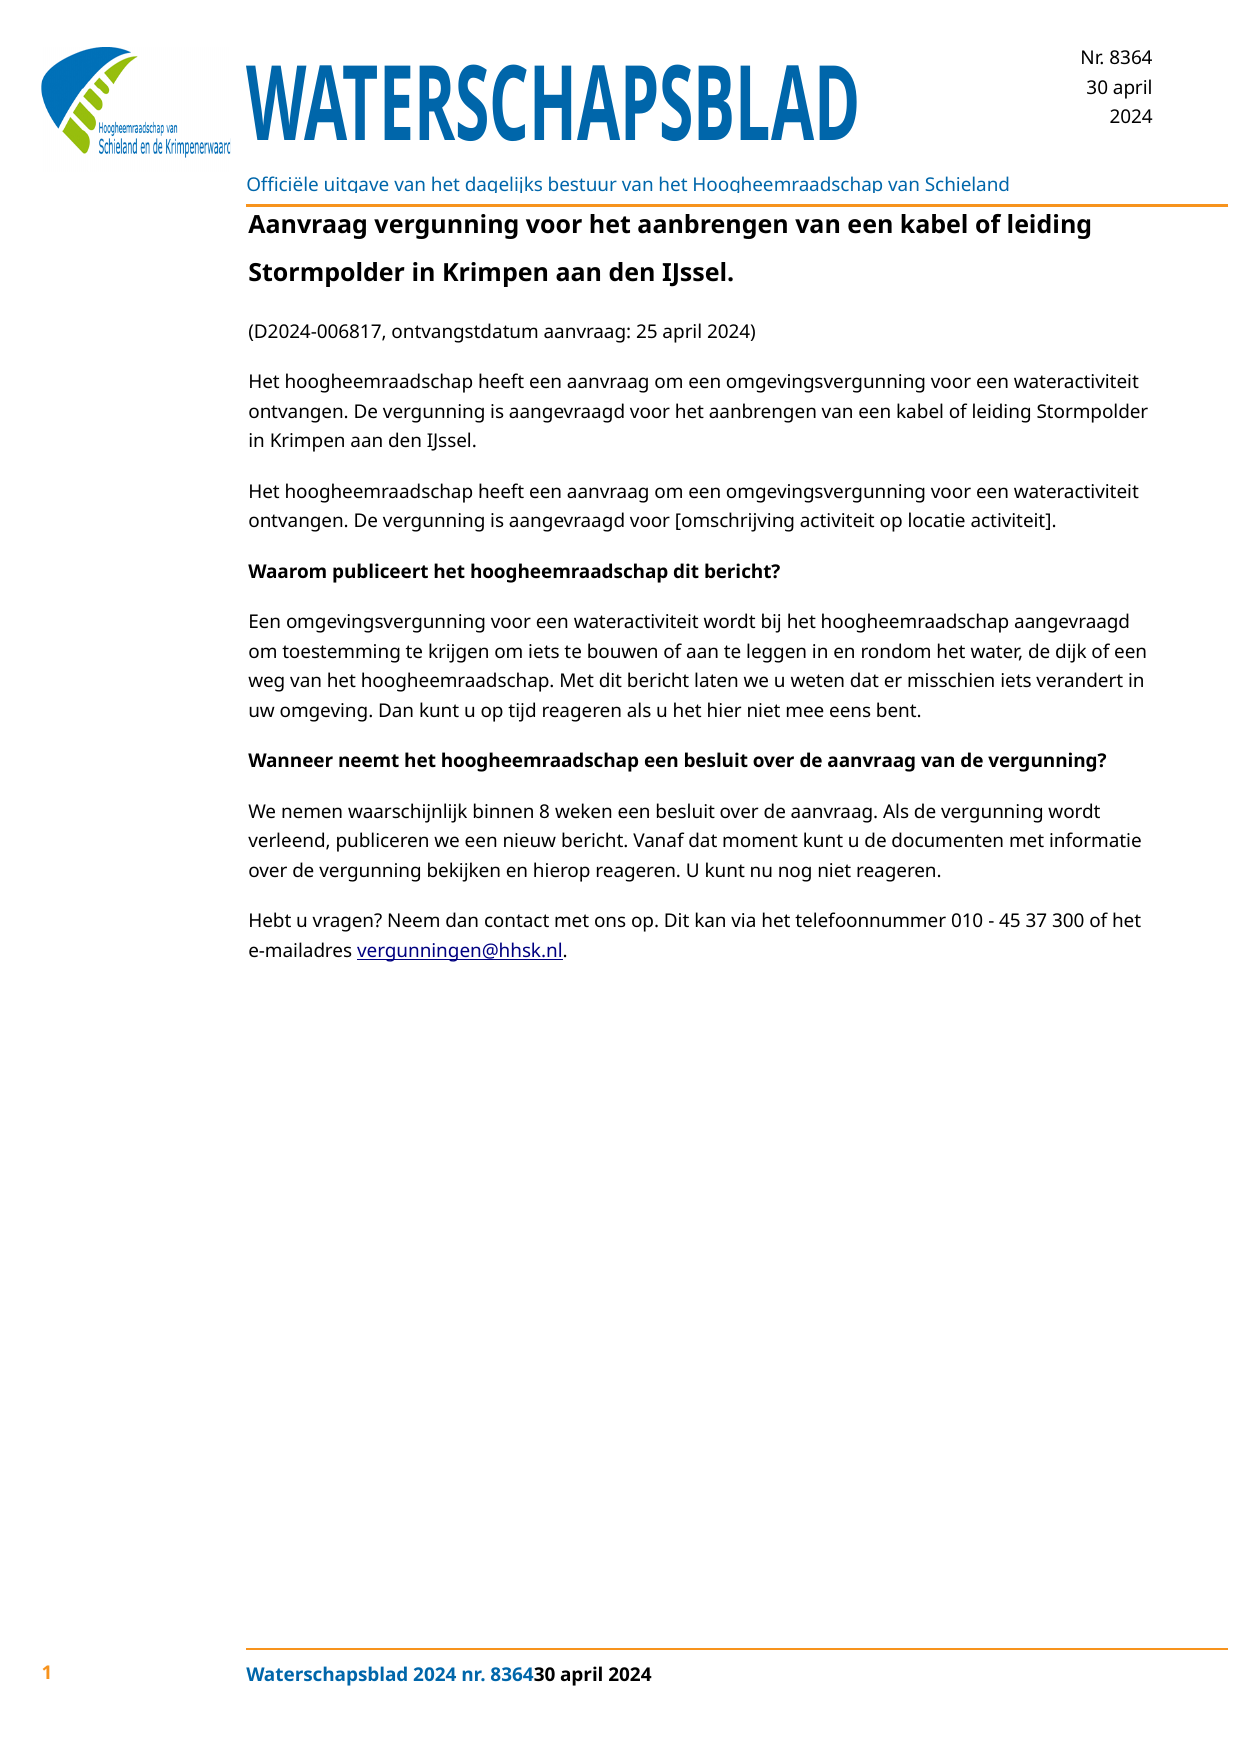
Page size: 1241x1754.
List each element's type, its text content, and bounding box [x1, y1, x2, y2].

text Wanneer neemt het hoogheemraadschap een besluit over de aanvraag van de vergunning? [248, 747, 1152, 773]
text We nemen waarschijnlijk binnen 8 weken een besluit over de aanvraag. Als de vergunning wordt verleend, publiceren we een nieuw bericht. Vanaf dat moment kunt u de documenten met informatie over de vergunning bekijken en hierop reageren. U kunt nu nog niet reageren. [248, 798, 1152, 883]
text Aanvraag vergunning voor het aanbrengen van een kabel of leiding Stormpolder in Krimpen aan den IJssel. [248, 207, 1152, 288]
picture [41, 47, 231, 172]
text Hebt u vragen? Neem dan contact met ons op. Dit kan via het telefoonnummer 010 - 45 37 300 of het e-mailadres vergunningen@hhsk.nl. [248, 907, 1152, 963]
text Het hoogheemraadschap heeft een aanvraag om een omgevingsvergunning voor een wateractiviteit ontvangen. De vergunning is aangevraagd voor [omschrijving activiteit op locatie activiteit]. [248, 478, 1152, 533]
text Waarom publiceert het hoogheemraadschap dit bericht? [248, 558, 1152, 584]
text (D2024-006817, ontvangstdatum aanvraag: 25 april 2024) [248, 318, 1152, 344]
text Een omgevingsvergunning voor een wateractiviteit wordt bij het hoogheemraadschap aangevraagd om toestemming te krijgen om iets te bouwen of aan te leggen in en rondom het water, de dijk of een weg van het hoogheemraadschap. Met dit bericht laten we u weten dat er misschien iets verandert in uw omgeving. Dan kunt u op tijd reageren als u het hier niet mee eens bent. [248, 608, 1152, 723]
text Het hoogheemraadschap heeft een aanvraag om een omgevingsvergunning voor een wateractiviteit ontvangen. De vergunning is aangevraagd voor het aanbrengen van een kabel of leiding Stormpolder in Krimpen aan den IJssel. [248, 368, 1152, 453]
